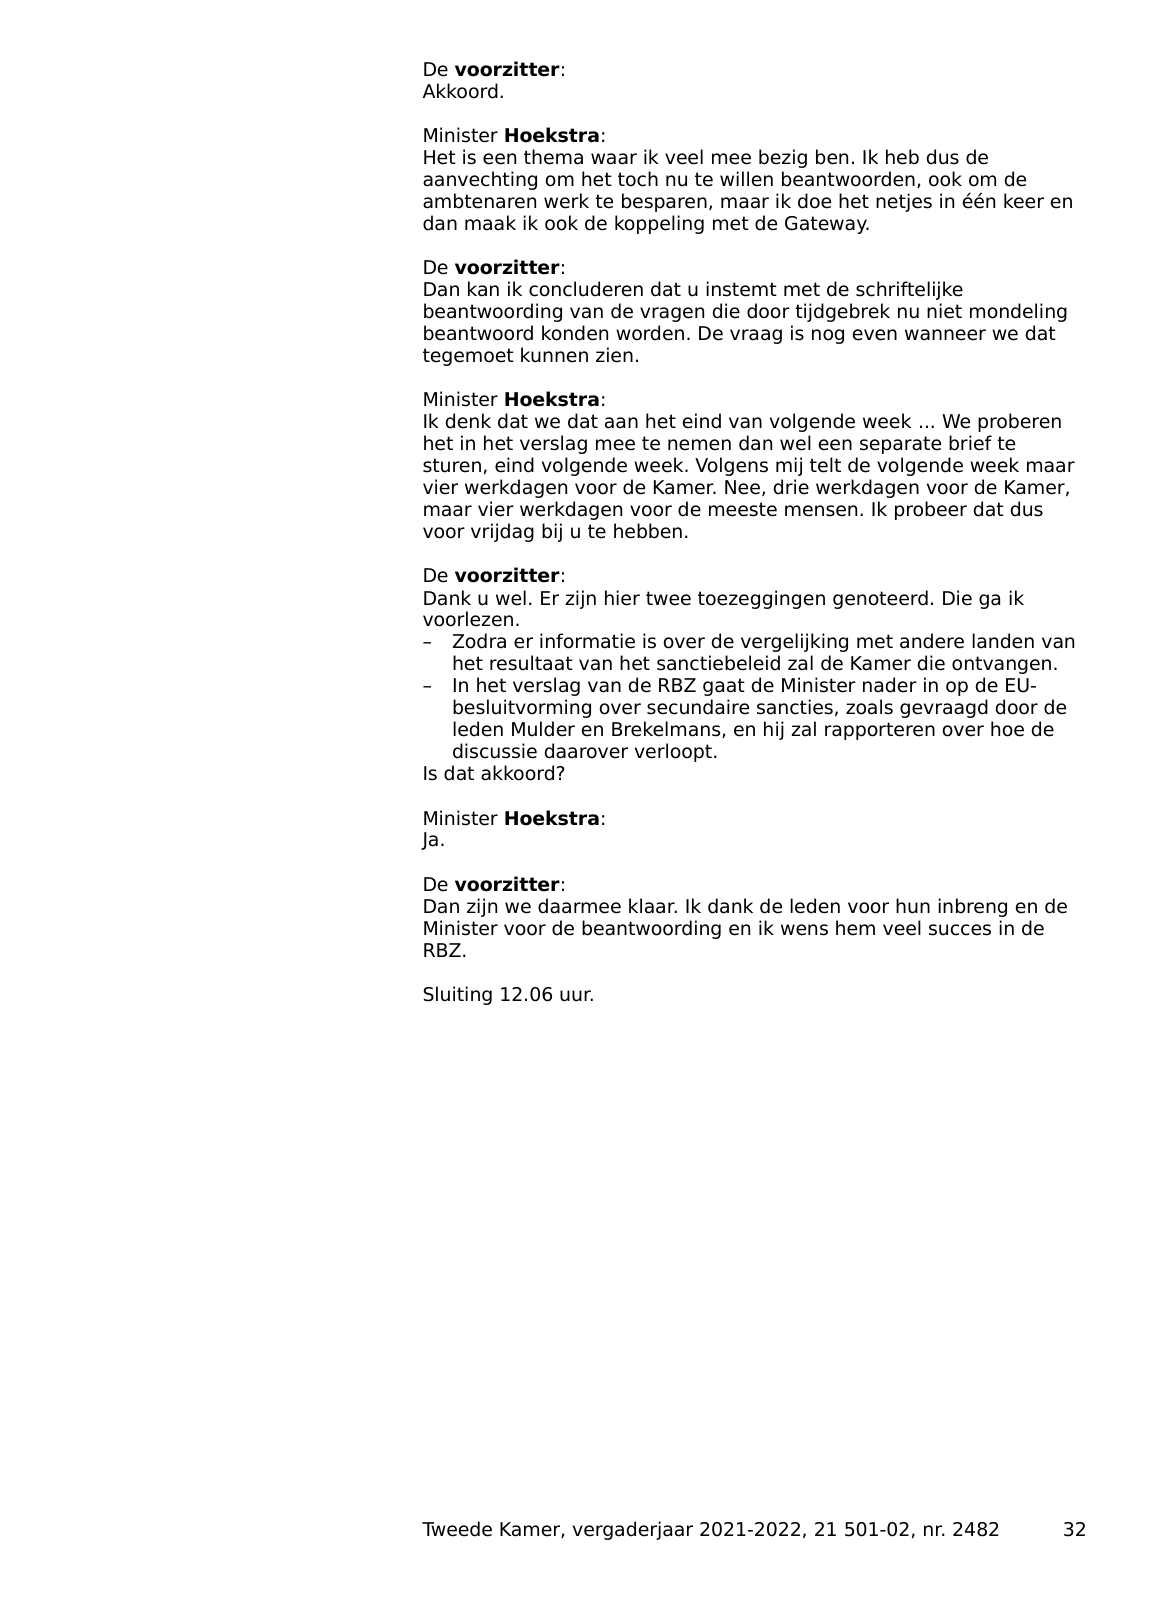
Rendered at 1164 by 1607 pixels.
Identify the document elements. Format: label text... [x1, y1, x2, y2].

text De voorzitter: [422, 873, 1087, 896]
text Dan zijn we daarmee klaar. Ik dank de leden voor hun inbreng en de Minister voor de beantwoording en ik wens hem veel succes in de RBZ. [422, 896, 1087, 961]
text – In het verslag van de RBZ gaat de Minister nader in op de EU-besluitvorming over secundaire sancties, zoals gevraagd door de leden Mulder en Brekelmans, en hij zal rapporteren over hoe de discussie daarover verloopt. [422, 675, 1087, 763]
text Dank u wel. Er zijn hier twee toezeggingen genoteerd. Die ga ik voorlezen. [422, 587, 1087, 631]
text Is dat akkoord? [422, 763, 1087, 785]
text Sluiting 12.06 uur. [422, 984, 1087, 1006]
text Akkoord. [422, 81, 1087, 103]
text De voorzitter: [422, 257, 1087, 279]
text Dan kan ik concluderen dat u instemt met de schriftelijke beantwoording van de vragen die door tijdgebrek nu niet mondeling beantwoord konden worden. De vraag is nog even wanneer we dat tegemoet kunnen zien. [422, 279, 1087, 367]
text Ja. [422, 829, 1087, 851]
text – Zodra er informatie is over de vergelijking met andere landen van het resultaat van het sanctiebeleid zal de Kamer die ontvangen. [422, 631, 1087, 675]
text Ik denk dat we dat aan het eind van volgende week ... We proberen het in het verslag mee te nemen dan wel een separate brief te sturen, eind volgende week. Volgens mij telt de volgende week maar vier werkdagen voor de Kamer. Nee, drie werkdagen voor de Kamer, maar vier werkdagen voor de meeste mensen. Ik probeer dat dus voor vrijdag bij u te hebben. [422, 411, 1087, 543]
text Het is een thema waar ik veel mee bezig ben. Ik heb dus de aanvechting om het toch nu te willen beantwoorden, ook om de ambtenaren werk te besparen, maar ik doe het netjes in één keer en dan maak ik ook de koppeling met de Gateway. [422, 147, 1087, 235]
text De voorzitter: [422, 565, 1087, 587]
text De voorzitter: [422, 59, 1087, 81]
text Minister Hoekstra: [422, 125, 1087, 147]
text Minister Hoekstra: [422, 807, 1087, 829]
text Minister Hoekstra: [422, 389, 1087, 411]
